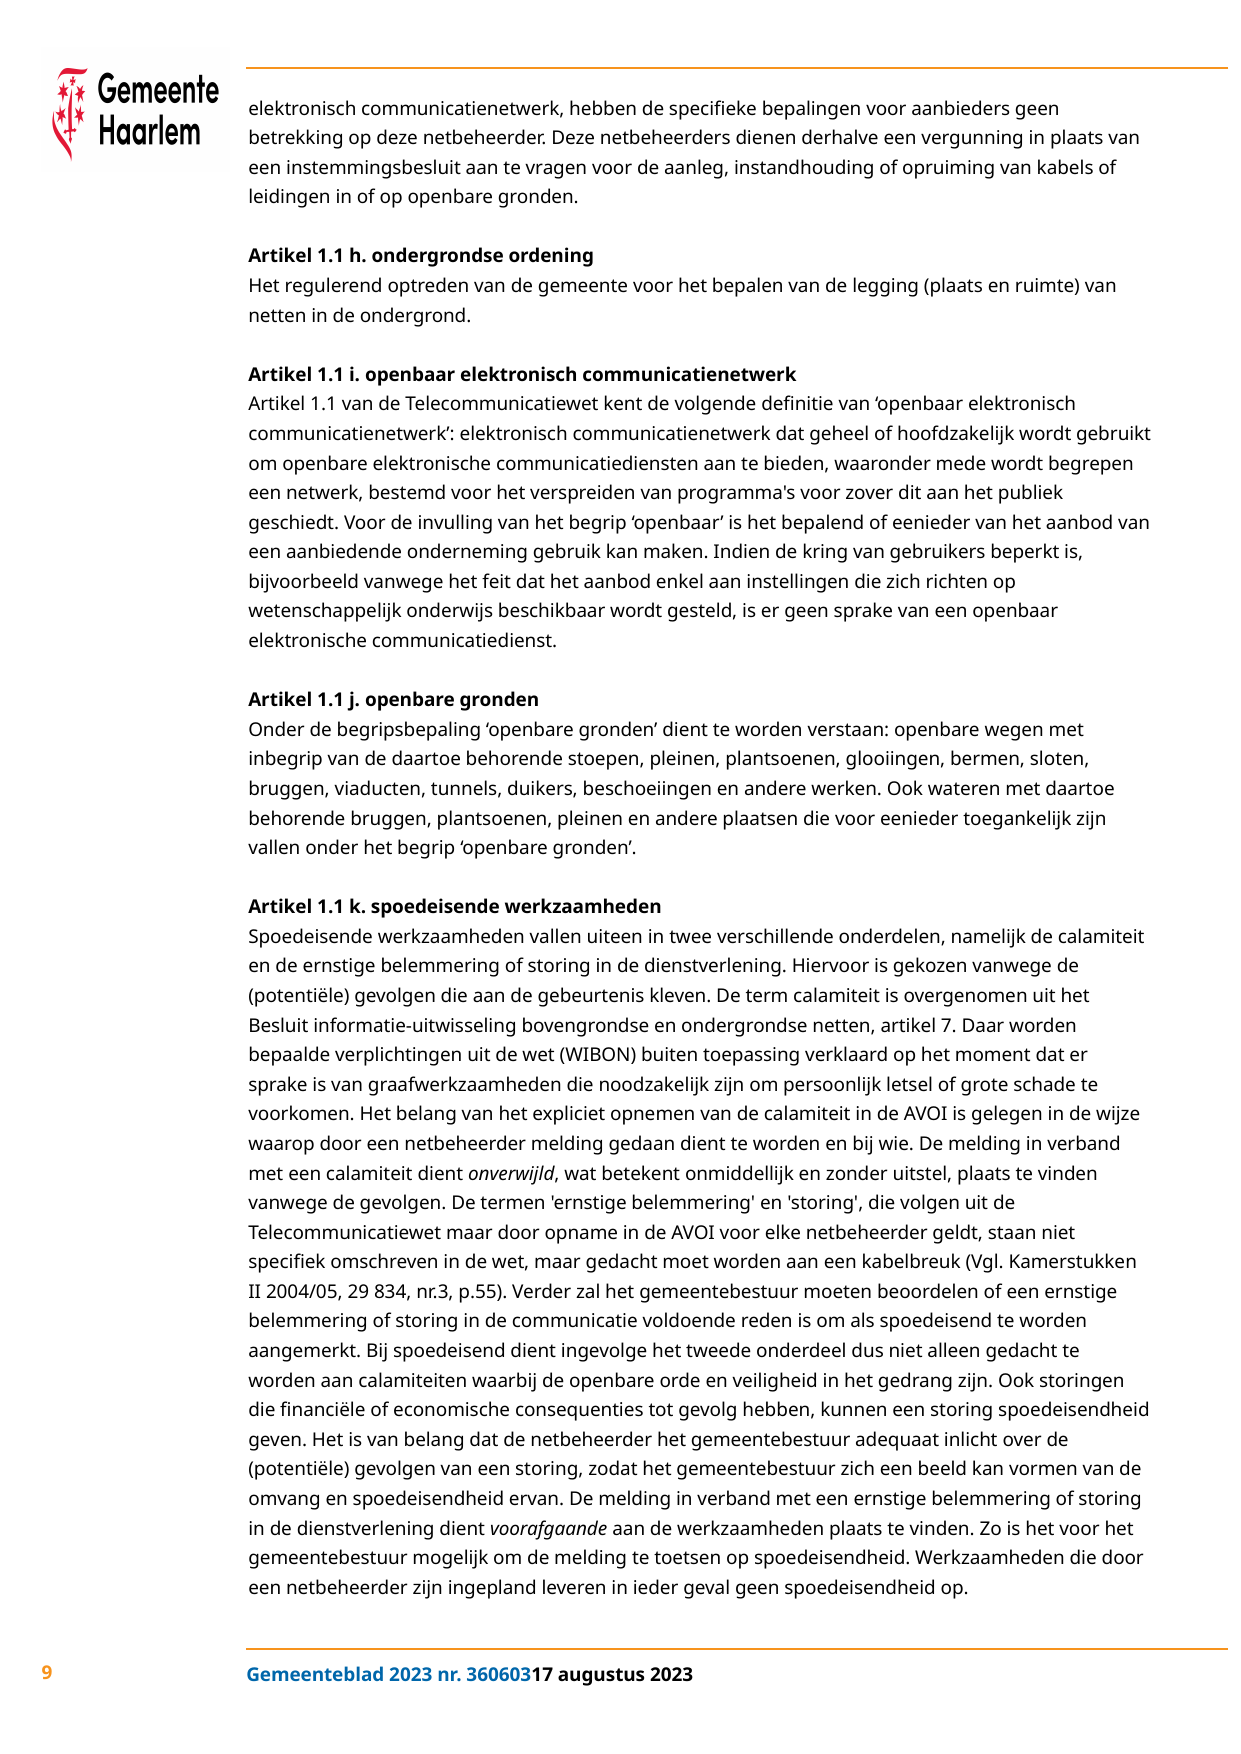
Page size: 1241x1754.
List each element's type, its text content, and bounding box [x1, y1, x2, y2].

text Artikel 1.1 i. openbaar elektronisch communicatienetwerk [248, 361, 1152, 387]
text Onder de begripsbepaling ‘openbare gronden’ dient te worden verstaan: openbare wegen met inbegrip van de daartoe behorende stoepen, pleinen, plantsoenen, glooiingen, bermen, sloten, bruggen, viaducten, tunnels, duikers, beschoeiingen en andere werken. Ook wateren met daartoe behorende bruggen, plantsoenen, pleinen en andere plaatsen die voor eenieder toegankelijk zijn vallen onder het begrip ‘openbare gronden’. [248, 716, 1152, 860]
text elektronisch communicatienetwerk, hebben de specifieke bepalingen voor aanbieders geen betrekking op deze netbeheerder. Deze netbeheerders dienen derhalve een vergunning in plaats van een instemmingsbesluit aan te vragen voor de aanleg, instandhouding of opruiming van kabels of leidingen in of op openbare gronden. [248, 95, 1152, 209]
text Artikel 1.1 k. spoedeisende werkzaamheden [248, 893, 1152, 919]
text Het regulerend optreden van de gemeente voor het bepalen van de legging (plaats en ruimte) van netten in de ondergrond. [248, 272, 1152, 328]
text Spoedeisende werkzaamheden vallen uiteen in twee verschillende onderdelen, namelijk de calamiteit en de ernstige belemmering of storing in de dienstverlening. Hiervoor is gekozen vanwege de (potentiële) gevolgen die aan de gebeurtenis kleven. De term calamiteit is overgenomen uit het Besluit informatie-uitwisseling bovengrondse en ondergrondse netten, artikel 7. Daar worden bepaalde verplichtingen uit de wet (WIBON) buiten toepassing verklaard op het moment dat er sprake is van graafwerkzaamheden die noodzakelijk zijn om persoonlijk letsel of grote schade te voorkomen. Het belang van het expliciet opnemen van de calamiteit in de AVOI is gelegen in de wijze waarop door een netbeheerder melding gedaan dient te worden en bij wie. De melding in verband met een calamiteit dient onverwijld, wat betekent onmiddellijk en zonder uitstel, plaats te vinden vanwege de gevolgen. De termen 'ernstige belemmering' en 'storing', die volgen uit de Telecommunicatiewet maar door opname in de AVOI voor elke netbeheerder geldt, staan niet specifiek omschreven in de wet, maar gedacht moet worden aan een kabelbreuk (Vgl. Kamerstukken II 2004/05, 29 834, nr.3, p.55). Verder zal het gemeentebestuur moeten beoordelen of een ernstige belemmering of storing in de communicatie voldoende reden is om als spoedeisend te worden aangemerkt. Bij spoedeisend dient ingevolge het tweede onderdeel dus niet alleen gedacht te worden aan calamiteiten waarbij de openbare orde en veiligheid in het gedrang zijn. Ook storingen die financiële of economische consequenties tot gevolg hebben, kunnen een storing spoedeisendheid geven. Het is van belang dat de netbeheerder het gemeentebestuur adequaat inlicht over de (potentiële) gevolgen van een storing, zodat het gemeentebestuur zich een beeld kan vormen van de omvang en spoedeisendheid ervan. De melding in verband met een ernstige belemmering of storing in de dienstverlening dient voorafgaande aan de werkzaamheden plaats te vinden. Zo is het voor het gemeentebestuur mogelijk om de melding te toetsen op spoedeisendheid. Werkzaamheden die door een netbeheerder zijn ingepland leveren in ieder geval geen spoedeisendheid op. [248, 923, 1152, 1600]
text Artikel 1.1 h. ondergrondse ordening [248, 243, 1152, 268]
text Artikel 1.1 j. openbare gronden [248, 686, 1152, 712]
text Artikel 1.1 van de Telecommunicatiewet kent de volgende definitie van ‘openbaar elektronisch communicatienetwerk’: elektronisch communicatienetwerk dat geheel of hoofdzakelijk wordt gebruikt om openbare elektronische communicatiediensten aan te bieden, waaronder mede wordt begrepen een netwerk, bestemd voor het verspreiden van programma's voor zover dit aan het publiek geschiedt. Voor de invulling van het begrip ‘openbaar’ is het bepalend of eenieder van het aanbod van een aanbiedende onderneming gebruik kan maken. Indien de kring van gebruikers beperkt is, bijvoorbeeld vanwege het feit dat het aanbod enkel aan instellingen die zich richten op wetenschappelijk onderwijs beschikbaar wordt gesteld, is er geen sprake van een openbaar elektronische communicatiedienst. [248, 391, 1152, 653]
picture [41, 47, 231, 172]
